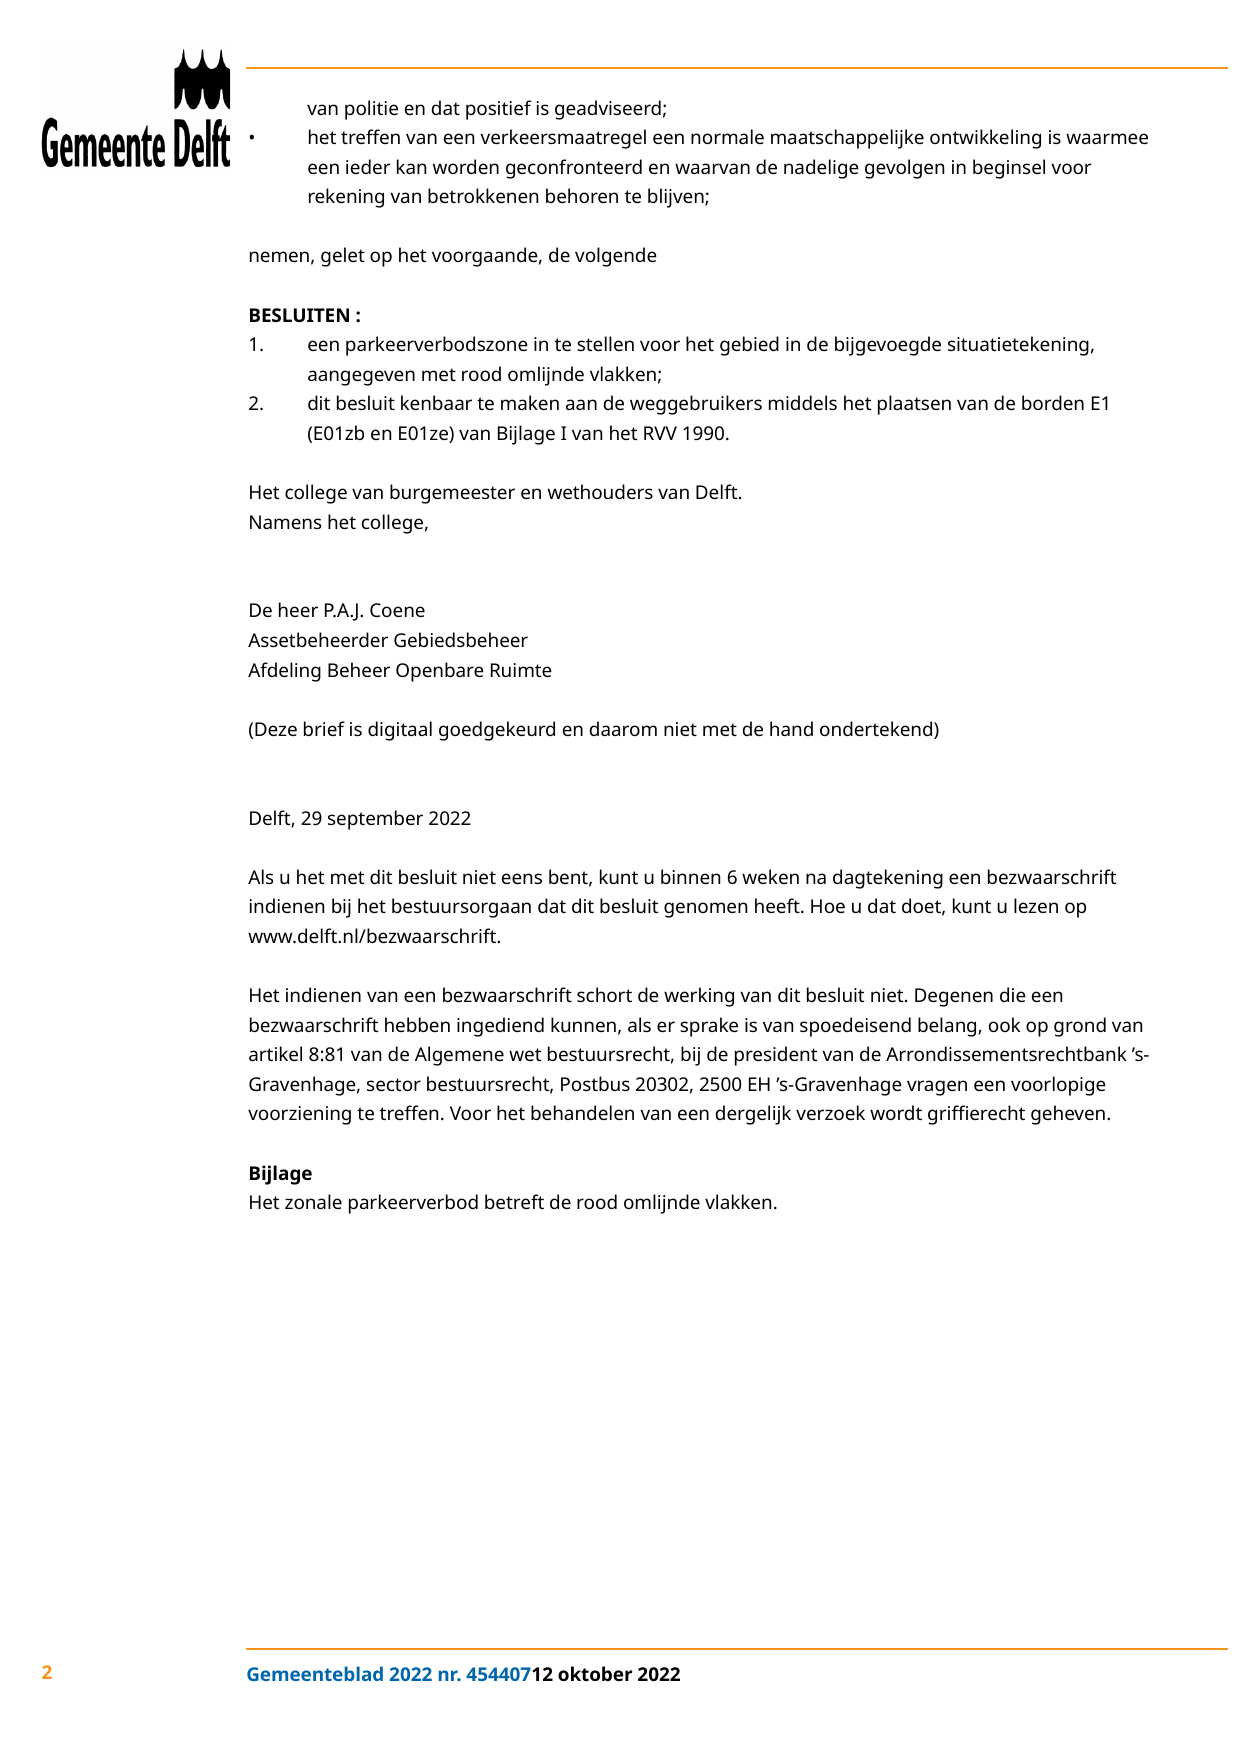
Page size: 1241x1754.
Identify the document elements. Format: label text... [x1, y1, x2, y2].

text De heer P.A.J. Coene [248, 598, 1152, 623]
list dit besluit kenbaar te maken aan de weggebruikers middels het plaatsen van de borden E1 (E01zb en E01ze) van Bijlage I van het RVV 1990. [248, 391, 1152, 446]
text (Deze brief is digitaal goedgekeurd en daarom niet met de hand ondertekend) [248, 716, 1152, 742]
text Het zonale parkeerverbod betreft de rood omlijnde vlakken. [248, 1189, 1152, 1215]
text Het indienen van een bezwaarschrift schort de werking van dit besluit niet. Degenen die een bezwaarschrift hebben ingediend kunnen, als er sprake is van spoedeisend belang, ook op grond van artikel 8:81 van de Algemene wet bestuursrecht, bij de president van de Arrondissementsrechtbank ’s-Gravenhage, sector bestuursrecht, Postbus 20302, 2500 EH ’s-Gravenhage vragen een voorlopige voorziening te treffen. Voor het behandelen van een dergelijk verzoek wordt griffierecht geheven. [248, 982, 1152, 1126]
text Afdeling Beheer Openbare Ruimte [248, 657, 1152, 683]
list een parkeerverbodszone in te stellen voor het gebied in de bijgevoegde situatietekening, aangegeven met rood omlijnde vlakken; [248, 331, 1152, 387]
text Delft, 29 september 2022 [248, 805, 1152, 831]
list het treffen van een verkeersmaatregel een normale maatschappelijke ontwikkeling is waarmee een ieder kan worden geconfronteerd en waarvan de nadelige gevolgen in beginsel voor rekening van betrokkenen behoren te blijven; [248, 124, 1152, 209]
text Bijlage [248, 1160, 1152, 1186]
picture [41, 47, 231, 172]
text nemen, gelet op het voorgaande, de volgende [248, 243, 1152, 268]
text BESLUITEN : [248, 302, 1152, 328]
text Assetbeheerder Gebiedsbeheer [248, 627, 1152, 653]
list van politie en dat positief is geadviseerd; [248, 95, 1152, 121]
text Het college van burgemeester en wethouders van Delft. [248, 479, 1152, 505]
text Namens het college, [248, 509, 1152, 535]
text Als u het met dit besluit niet eens bent, kunt u binnen 6 weken na dagtekening een bezwaarschrift indienen bij het bestuursorgaan dat dit besluit genomen heeft. Hoe u dat doet, kunt u lezen op www.delft.nl/bezwaarschrift. [248, 864, 1152, 949]
